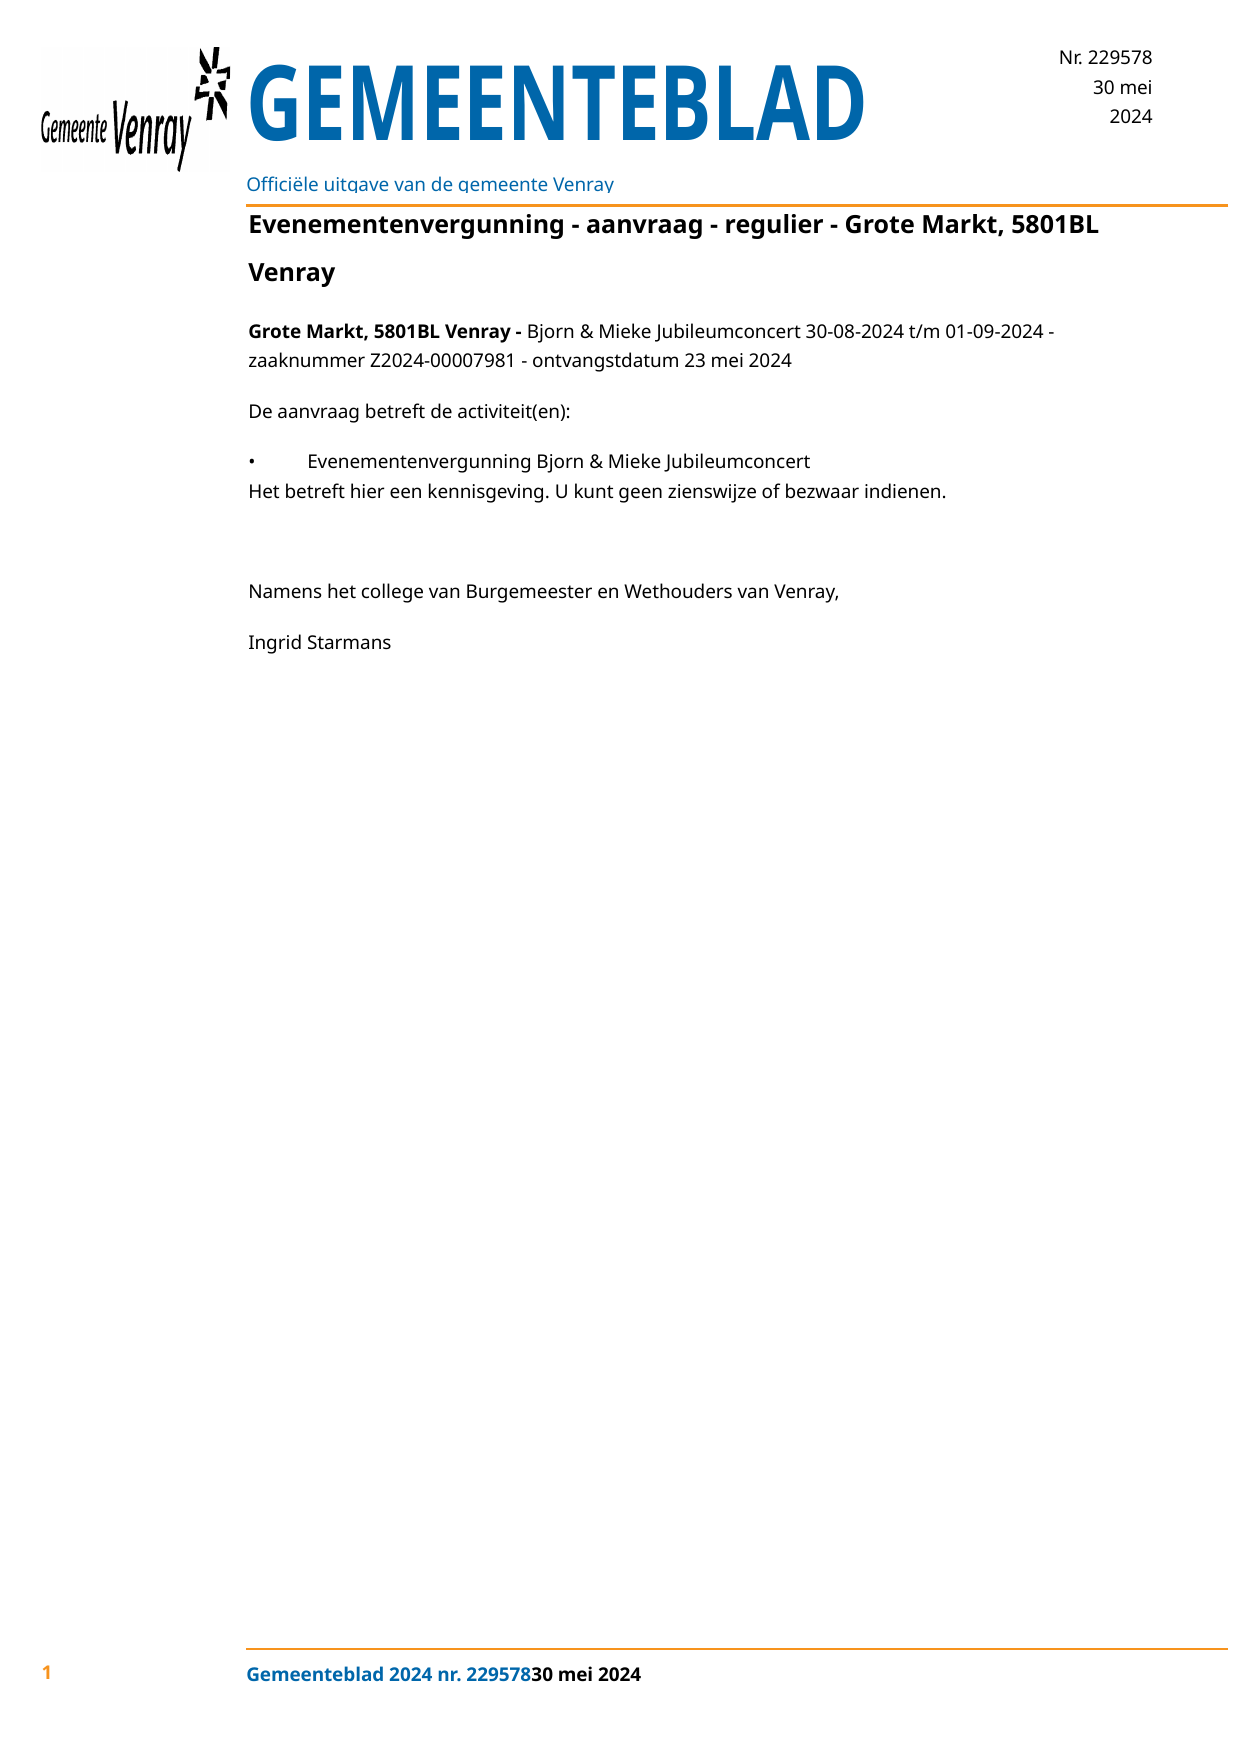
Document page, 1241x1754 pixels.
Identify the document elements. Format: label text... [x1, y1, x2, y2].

text Grote Markt, 5801BL Venray - Bjorn & Mieke Jubileumconcert 30-08-2024 t/m 01-09-2024 - zaaknummer Z2024-00007981 - ontvangstdatum 23 mei 2024 [248, 318, 1152, 373]
picture [41, 47, 231, 172]
list Evenementenvergunning Bjorn & Mieke Jubileumconcert [248, 448, 1152, 474]
text Ingrid Starmans [248, 629, 1152, 655]
text De aanvraag betreft de activiteit(en): [248, 398, 1152, 424]
text Evenementenvergunning - aanvraag - regulier - Grote Markt, 5801BL Venray [248, 207, 1152, 288]
text Namens het college van Burgemeester en Wethouders van Venray, [248, 579, 1152, 604]
text Het betreft hier een kennisgeving. U kunt geen zienswijze of bezwaar indienen. [248, 478, 1152, 504]
